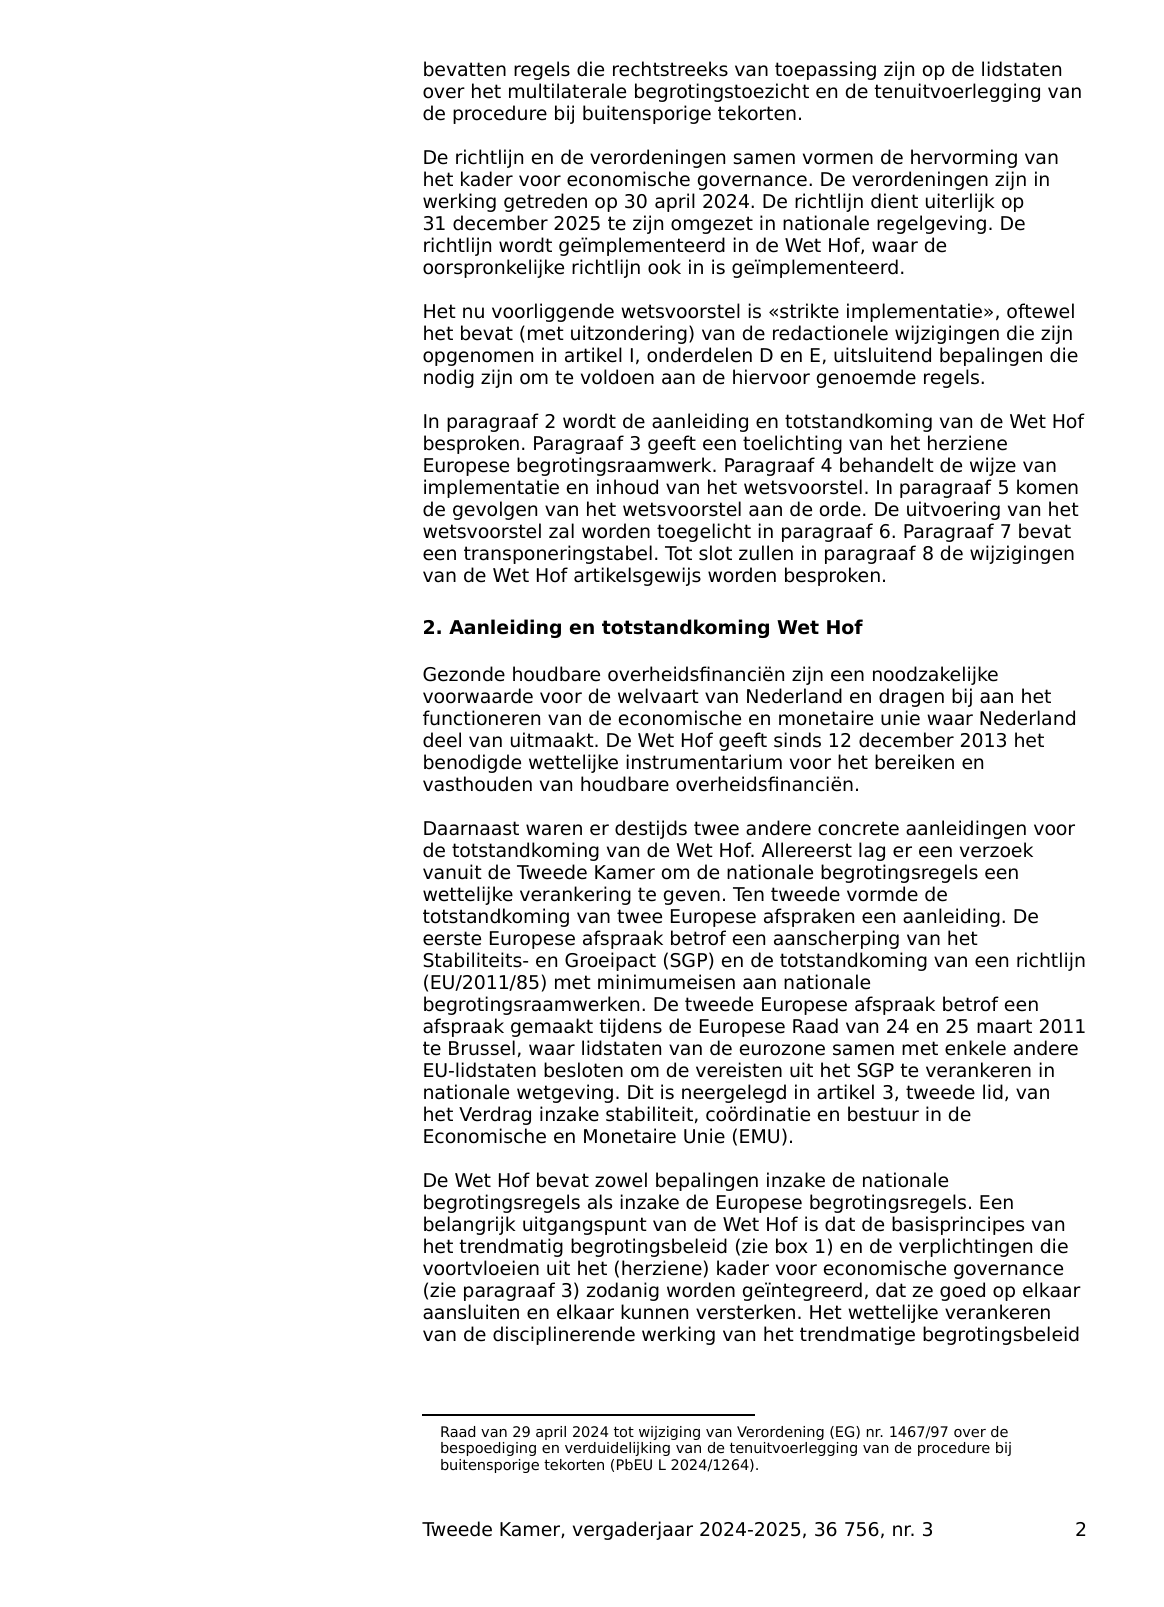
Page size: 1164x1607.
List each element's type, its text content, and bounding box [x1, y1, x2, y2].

text Raad van 29 april 2024 tot wijziging van Verordening (EG) nr. 1467/97 over de bespoediging en verduidelijking van de tenuitvoerlegging van de procedure bij buitensporige tekorten (PbEU L 2024/1264). [422, 1424, 1087, 1474]
text In paragraaf 2 wordt de aanleiding en totstandkoming van de Wet Hof besproken. Paragraaf 3 geeft een toelichting van het herziene Europese begrotingsraamwerk. Paragraaf 4 behandelt de wijze van implementatie en inhoud van het wetsvoorstel. In paragraaf 5 komen de gevolgen van het wetsvoorstel aan de orde. De uitvoering van het wetsvoorstel zal worden toegelicht in paragraaf 6. Paragraaf 7 bevat een transponeringstabel. Tot slot zullen in paragraaf 8 de wijzigingen van de Wet Hof artikelsgewijs worden besproken. [422, 411, 1087, 587]
text De richtlijn en de verordeningen samen vormen de hervorming van het kader voor economische governance. De verordeningen zijn in werking getreden op 30 april 2024. De richtlijn dient uiterlijk op 31 december 2025 te zijn omgezet in nationale regelgeving. De richtlijn wordt geïmplementeerd in de Wet Hof, waar de oorspronkelijke richtlijn ook in is geïmplementeerd. [422, 147, 1087, 279]
text bevatten regels die rechtstreeks van toepassing zijn op de lidstaten over het multilaterale begrotingstoezicht en de tenuitvoerlegging van de procedure bij buitensporige tekorten. [422, 59, 1087, 125]
text Het nu voorliggende wetsvoorstel is «strikte implementatie», oftewel het bevat (met uitzondering) van de redactionele wijzigingen die zijn opgenomen in artikel I, onderdelen D en E, uitsluitend bepalingen die nodig zijn om te voldoen aan de hiervoor genoemde regels. [422, 301, 1087, 389]
text Daarnaast waren er destijds twee andere concrete aanleidingen voor de totstandkoming van de Wet Hof. Allereerst lag er een verzoek vanuit de Tweede Kamer om de nationale begrotingsregels een wettelijke verankering te geven. Ten tweede vormde de totstandkoming van twee Europese afspraken een aanleiding. De eerste Europese afspraak betrof een aanscherping van het Stabiliteits- en Groeipact (SGP) en de totstandkoming van een richtlijn (EU/2011/85) met minimumeisen aan nationale begrotingsraamwerken. De tweede Europese afspraak betrof een afspraak gemaakt tijdens de Europese Raad van 24 en 25 maart 2011 te Brussel, waar lidstaten van de eurozone samen met enkele andere EU-lidstaten besloten om de vereisten uit het SGP te verankeren in nationale wetgeving. Dit is neergelegd in artikel 3, tweede lid, van het Verdrag inzake stabiliteit, coördinatie en bestuur in de Economische en Monetaire Unie (EMU). [422, 818, 1087, 1148]
subtitle 2. Aanleiding en totstandkoming Wet Hof [422, 617, 1087, 639]
text De Wet Hof bevat zowel bepalingen inzake de nationale begrotingsregels als inzake de Europese begrotingsregels. Een belangrijk uitgangspunt van de Wet Hof is dat de basisprincipes van het trendmatig begrotingsbeleid (zie box 1) en de verplichtingen die voortvloeien uit het (herziene) kader voor economische governance (zie paragraaf 3) zodanig worden geïntegreerd, dat ze goed op elkaar aansluiten en elkaar kunnen versterken. Het wettelijke verankeren van de disciplinerende werking van het trendmatige begrotingsbeleid [422, 1170, 1087, 1346]
text Gezonde houdbare overheidsfinanciën zijn een noodzakelijke voorwaarde voor de welvaart van Nederland en dragen bij aan het functioneren van de economische en monetaire unie waar Nederland deel van uitmaakt. De Wet Hof geeft sinds 12 december 2013 het benodigde wettelijke instrumentarium voor het bereiken en vasthouden van houdbare overheidsfinanciën. [422, 664, 1087, 796]
